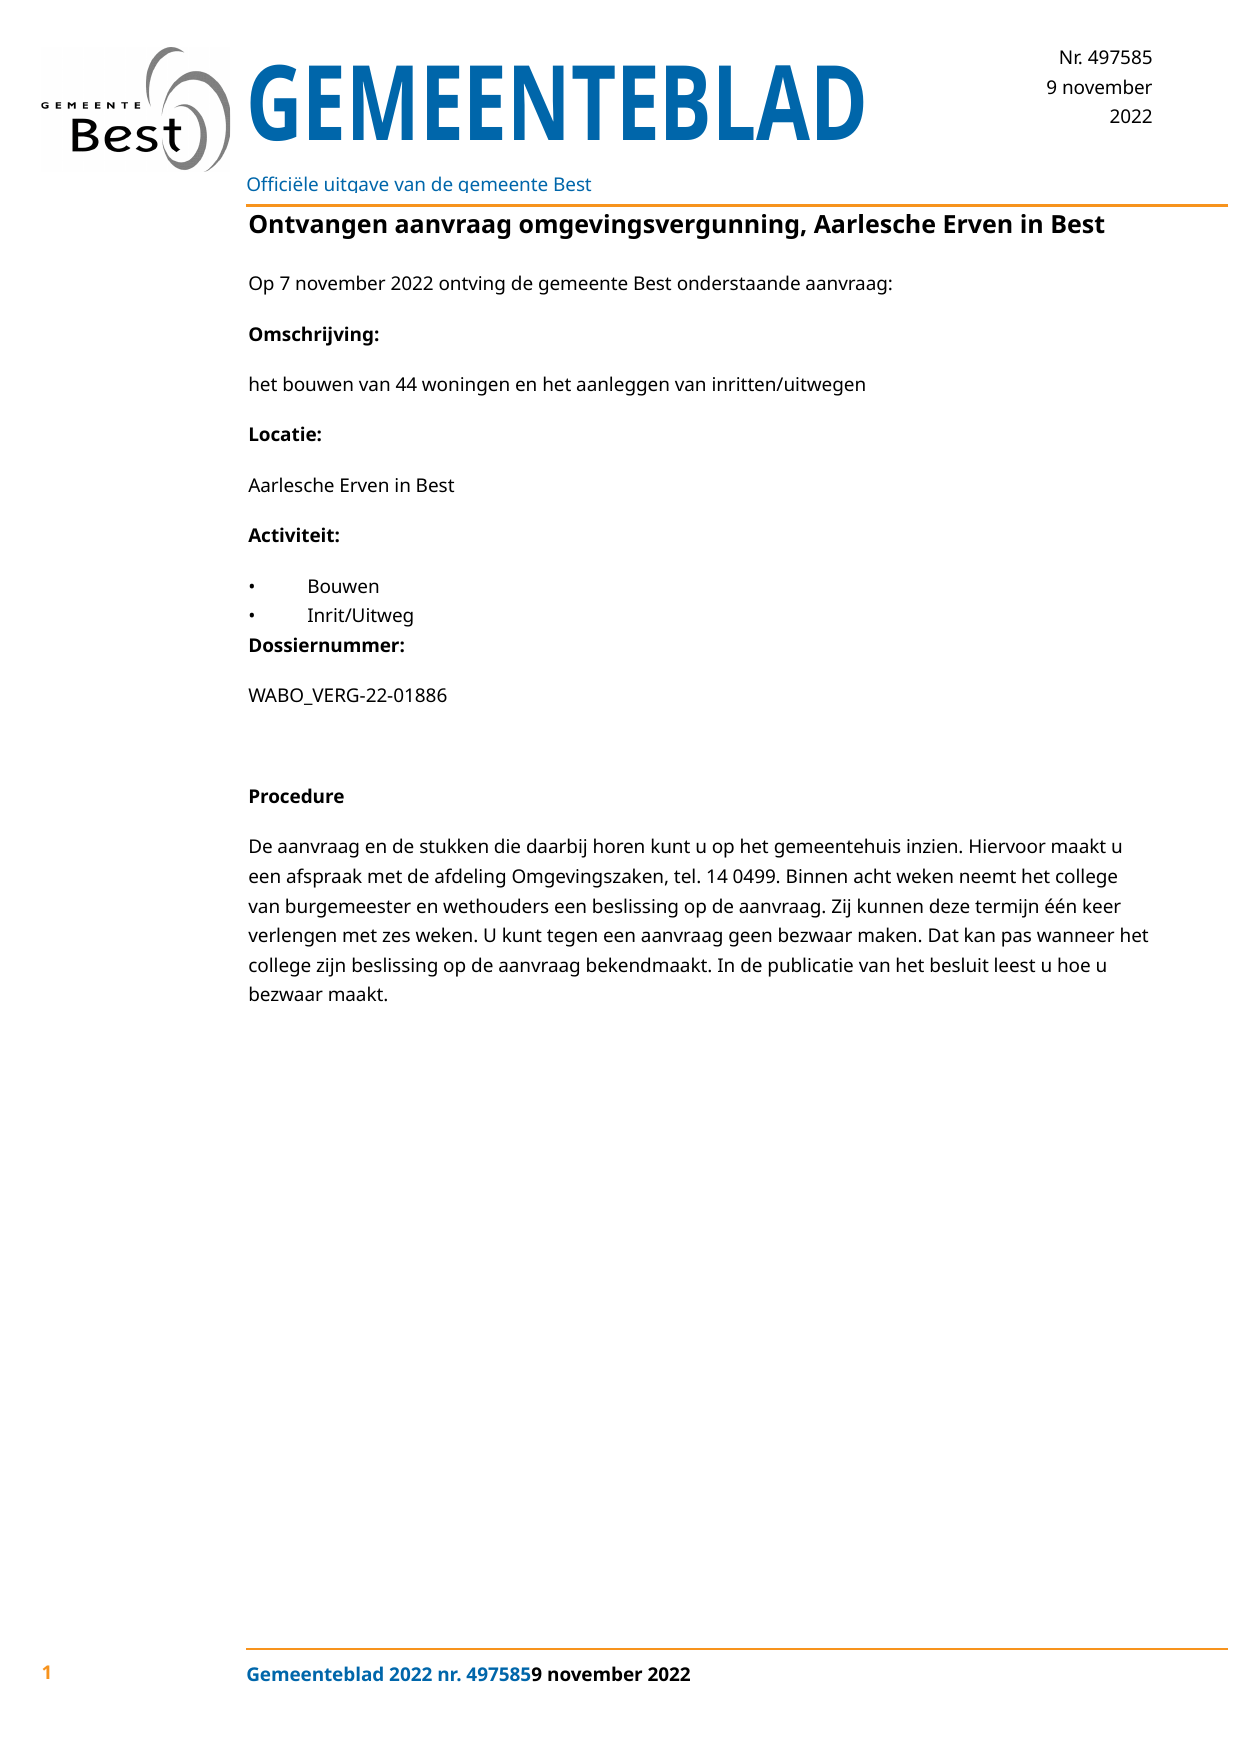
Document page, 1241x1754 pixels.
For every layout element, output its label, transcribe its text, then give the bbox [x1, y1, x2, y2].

text Op 7 november 2022 ontving de gemeente Best onderstaande aanvraag: [248, 270, 1152, 296]
list Inrit/Uitweg [248, 602, 1152, 628]
text het bouwen van 44 woningen en het aanleggen van inritten/uitwegen [248, 371, 1152, 397]
text Activiteit: [248, 522, 1152, 548]
text WABO_VERG-22-01886 [248, 682, 1152, 708]
text Ontvangen aanvraag omgevingsvergunning, Aarlesche Erven in Best [248, 207, 1152, 241]
text Procedure [248, 783, 1152, 809]
picture [41, 47, 231, 172]
text De aanvraag en de stukken die daarbij horen kunt u op het gemeentehuis inzien. Hiervoor maakt u een afspraak met de afdeling Omgevingszaken, tel. 14 0499. Binnen acht weken neemt het college van burgemeester en wethouders een beslissing op de aanvraag. Zij kunnen deze termijn één keer verlengen met zes weken. U kunt tegen een aanvraag geen bezwaar maken. Dat kan pas wanneer het college zijn beslissing op de aanvraag bekendmaakt. In de publicatie van het besluit leest u hoe u bezwaar maakt. [248, 834, 1152, 1007]
text Dossiernummer: [248, 632, 1152, 658]
text Aarlesche Erven in Best [248, 472, 1152, 498]
list Bouwen [248, 573, 1152, 598]
text Locatie: [248, 422, 1152, 447]
text Omschrijving: [248, 321, 1152, 346]
